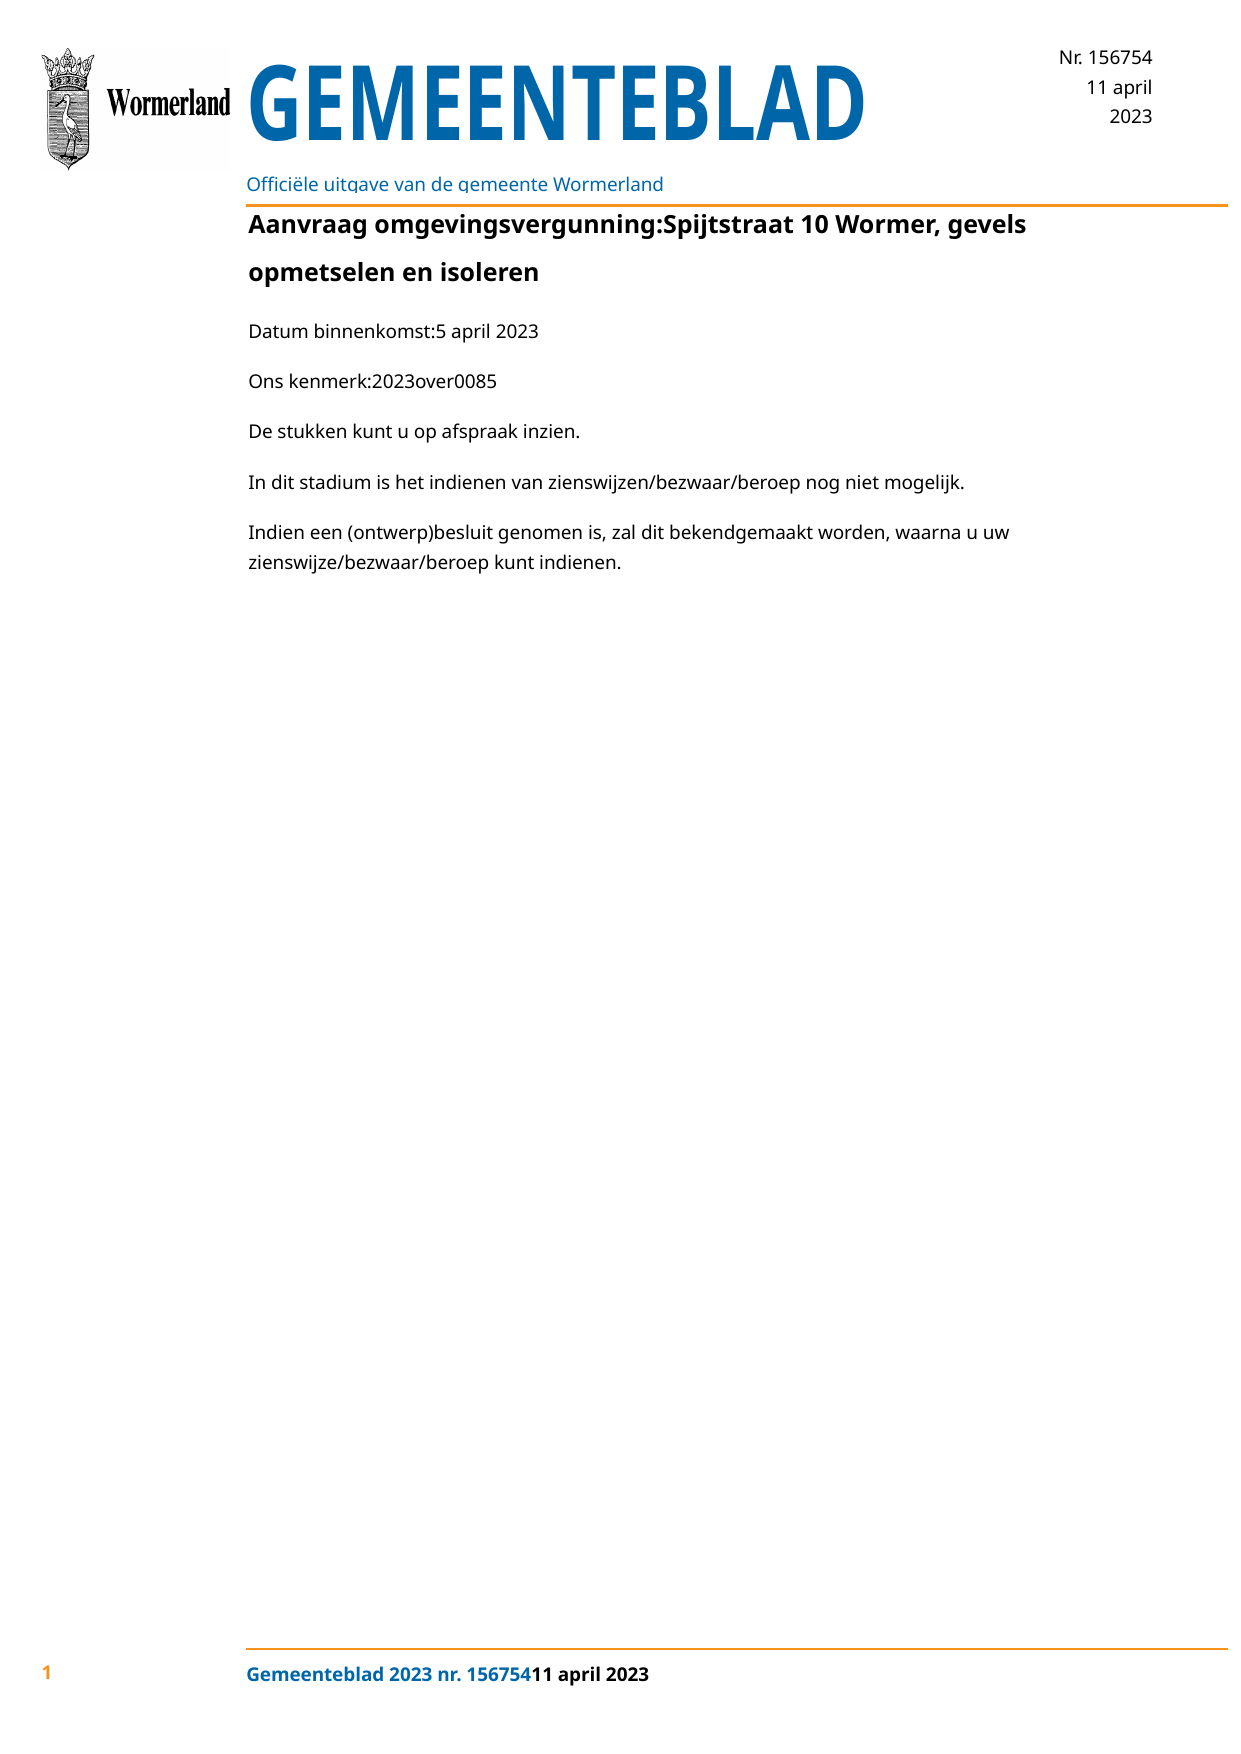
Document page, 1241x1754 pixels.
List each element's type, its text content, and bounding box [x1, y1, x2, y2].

text De stukken kunt u op afspraak inzien. [248, 419, 1152, 444]
picture [41, 47, 231, 172]
text Ons kenmerk:2023over0085 [248, 368, 1152, 394]
text Aanvraag omgevingsvergunning:Spijtstraat 10 Wormer, gevels opmetselen en isoleren [248, 207, 1152, 288]
text Indien een (ontwerp)besluit genomen is, zal dit bekendgemaakt worden, waarna u uw zienswijze/bezwaar/beroep kunt indienen. [248, 519, 1152, 575]
text Datum binnenkomst:5 april 2023 [248, 318, 1152, 344]
text In dit stadium is het indienen van zienswijzen/bezwaar/beroep nog niet mogelijk. [248, 469, 1152, 495]
